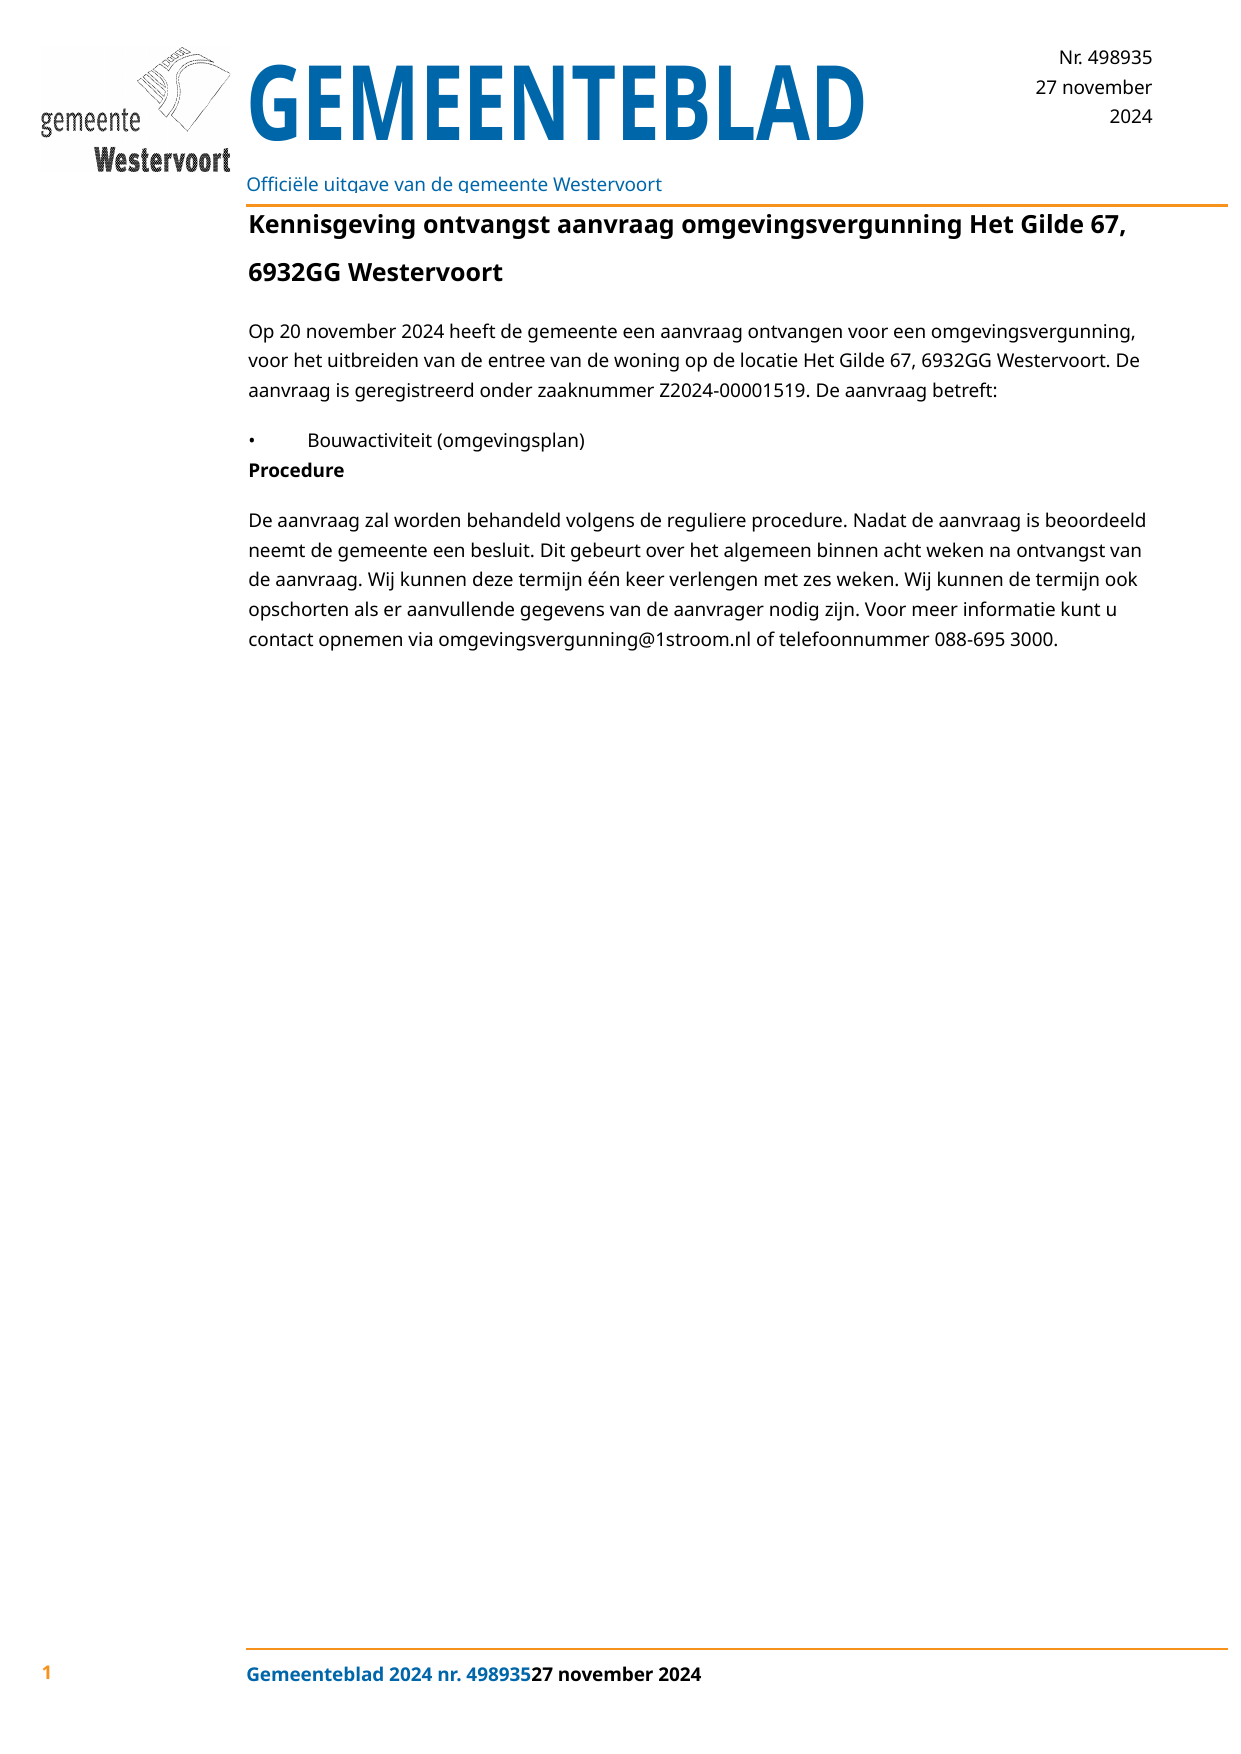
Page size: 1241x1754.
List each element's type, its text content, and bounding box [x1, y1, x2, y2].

list Bouwactiviteit (omgevingsplan) [248, 427, 1152, 453]
text Kennisgeving ontvangst aanvraag omgevingsvergunning Het Gilde 67, 6932GG Westervoort [248, 207, 1152, 288]
picture [41, 47, 231, 172]
text Procedure [248, 457, 1152, 483]
text De aanvraag zal worden behandeld volgens de reguliere procedure. Nadat de aanvraag is beoordeeld neemt de gemeente een besluit. Dit gebeurt over het algemeen binnen acht weken na ontvangst van de aanvraag. Wij kunnen deze termijn één keer verlengen met zes weken. Wij kunnen de termijn ook opschorten als er aanvullende gegevens van de aanvrager nodig zijn. Voor meer informatie kunt u contact opnemen via omgevingsvergunning@1stroom.nl of telefoonnummer 088-695 3000. [248, 507, 1152, 652]
text Op 20 november 2024 heeft de gemeente een aanvraag ontvangen voor een omgevingsvergunning, voor het uitbreiden van de entree van de woning op de locatie Het Gilde 67, 6932GG Westervoort. De aanvraag is geregistreerd onder zaaknummer Z2024-00001519. De aanvraag betreft: [248, 318, 1152, 403]
